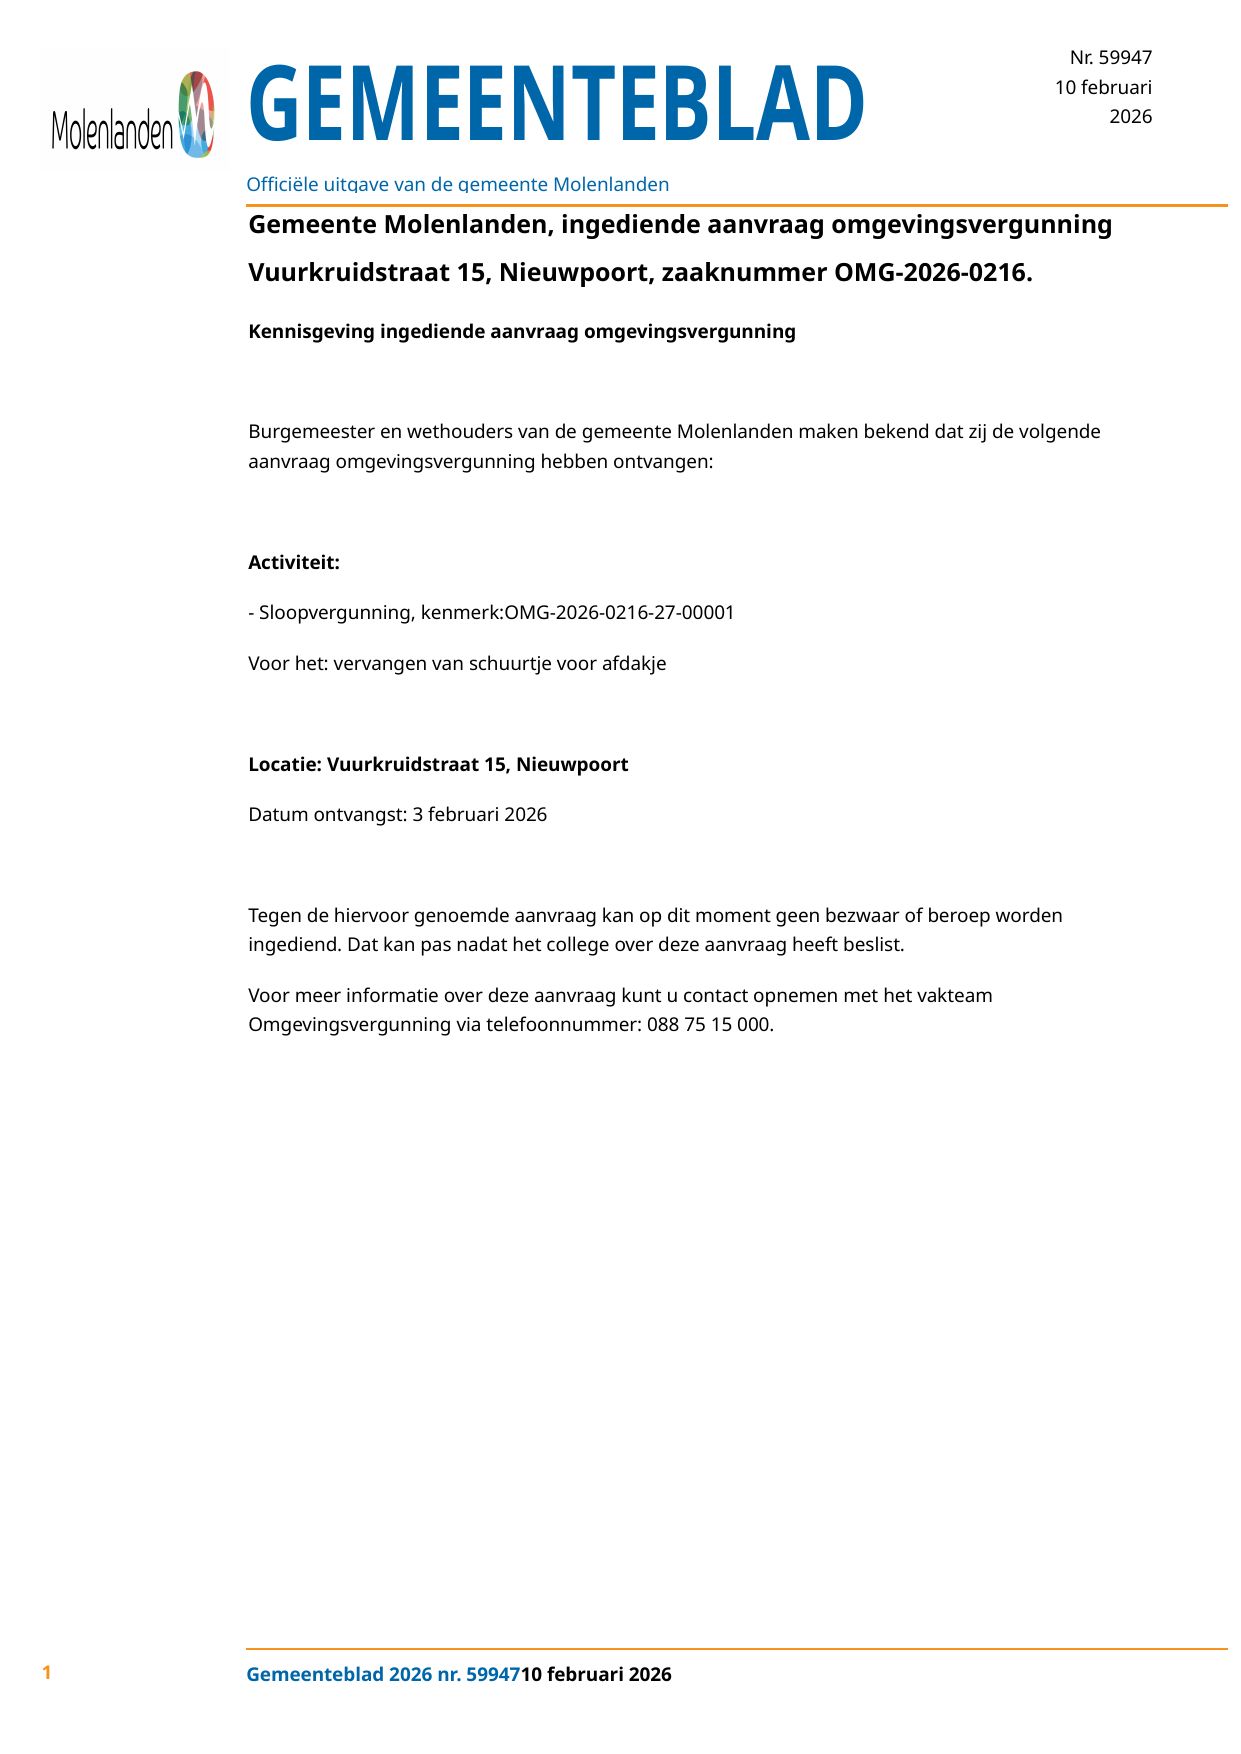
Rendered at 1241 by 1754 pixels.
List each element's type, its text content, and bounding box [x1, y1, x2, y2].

text - Sloopvergunning, kenmerk:OMG-2026-0216-27-00001 [248, 599, 1152, 625]
text Voor meer informatie over deze aanvraag kunt u contact opnemen met het vakteam Omgevingsvergunning via telefoonnummer: 088 75 15 000. [248, 982, 1152, 1037]
text Tegen de hiervoor genoemde aanvraag kan op dit moment geen bezwaar of beroep worden ingediend. Dat kan pas nadat het college over deze aanvraag heeft beslist. [248, 902, 1152, 957]
picture [41, 47, 231, 172]
text Kennisgeving ingediende aanvraag omgevingsvergunning [248, 318, 1152, 344]
text Gemeente Molenlanden, ingediende aanvraag omgevingsvergunning Vuurkruidstraat 15, Nieuwpoort, zaaknummer OMG-2026-0216. [248, 207, 1152, 288]
text Activiteit: [248, 549, 1152, 575]
text Locatie: Vuurkruidstraat 15, Nieuwpoort [248, 751, 1152, 777]
text Burgemeester en wethouders van de gemeente Molenlanden maken bekend dat zij de volgende aanvraag omgevingsvergunning hebben ontvangen: [248, 419, 1152, 474]
text Voor het: vervangen van schuurtje voor afdakje [248, 650, 1152, 676]
text Datum ontvangst: 3 februari 2026 [248, 801, 1152, 827]
